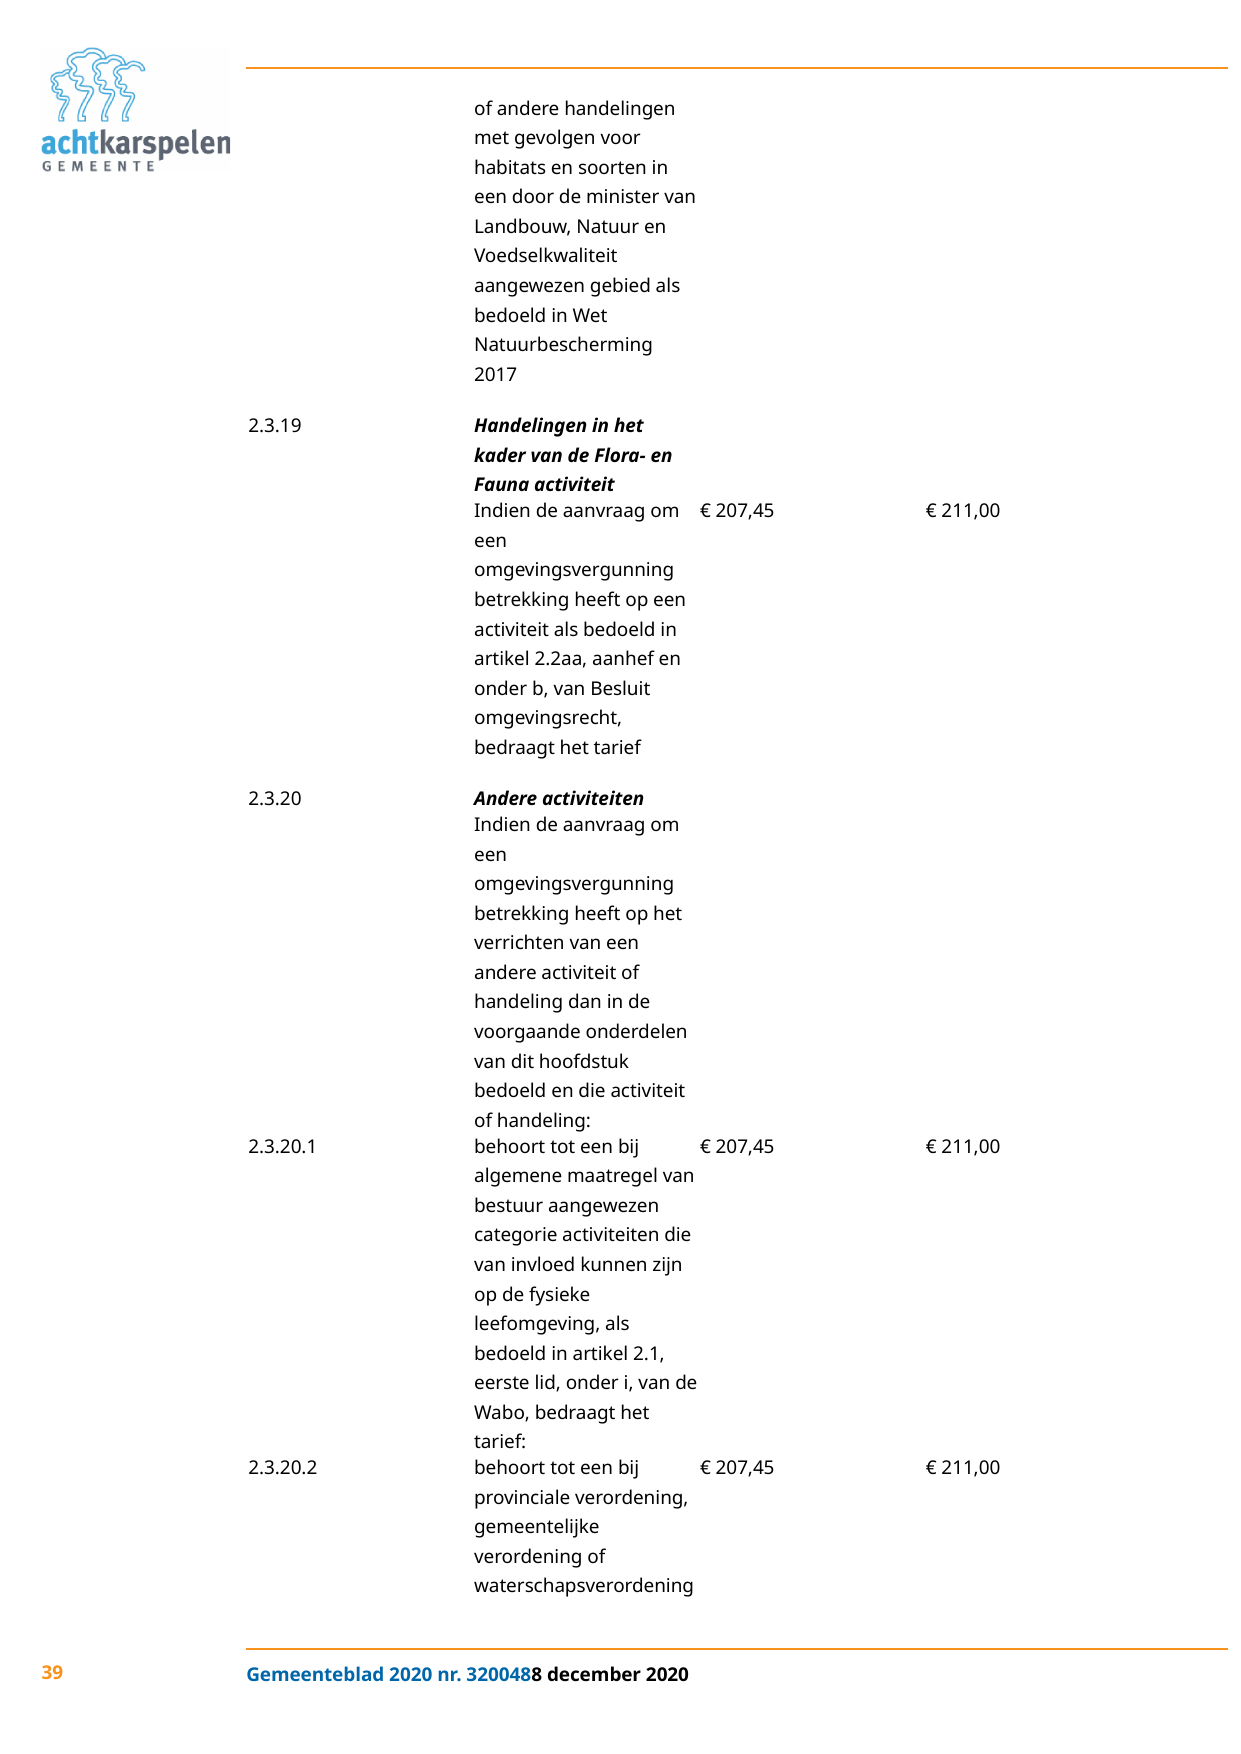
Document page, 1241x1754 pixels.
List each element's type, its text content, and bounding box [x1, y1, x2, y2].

table_cell behoort tot een bij provinciale verordening, gemeentelijke verordening of waterschapsverordening [474, 1454, 700, 1598]
table_cell 2.3.20 [248, 786, 474, 811]
table_cell [926, 786, 1152, 811]
table_cell € 211,00 [926, 1133, 1152, 1454]
table_cell € 207,45 [700, 1133, 926, 1454]
table_cell Indien de aanvraag om een omgevingsvergunning betrekking heeft op het verrichten van een andere activiteit of handeling dan in de voorgaande onderdelen van dit hoofdstuk bedoeld en die activiteit of handeling: [474, 811, 700, 1133]
table_cell 2.3.19 [248, 413, 474, 497]
table_cell [700, 413, 926, 497]
table_cell [248, 387, 474, 412]
table_cell [700, 387, 926, 412]
table_cell Handelingen in het kader van de Flora- en Fauna activiteit [474, 413, 700, 497]
table_cell [700, 811, 926, 1133]
table_cell [700, 760, 926, 786]
table_cell [700, 95, 926, 387]
table_cell € 211,00 [926, 498, 1152, 760]
table_cell Andere activiteiten [474, 786, 700, 811]
table_cell Indien de aanvraag om een omgevingsvergunning betrekking heeft op een activiteit als bedoeld in artikel 2.2aa, aanhef en onder b, van Besluit omgevingsrecht, bedraagt het tarief [474, 498, 700, 760]
table_cell behoort tot een bij algemene maatregel van bestuur aangewezen categorie activiteiten die van invloed kunnen zijn op de fysieke leefomgeving, als bedoeld in artikel 2.1, eerste lid, onder i, van de Wabo, bedraagt het tarief: [474, 1133, 700, 1454]
table_cell € 207,45 [700, 1454, 926, 1598]
table_cell [248, 760, 474, 786]
table_cell [926, 760, 1152, 786]
table_cell € 207,45 [700, 498, 926, 760]
table_cell [926, 811, 1152, 1133]
table_cell [700, 786, 926, 811]
table_cell [474, 387, 700, 412]
table_cell [474, 760, 700, 786]
picture [41, 47, 231, 172]
table_cell of andere handelingen met gevolgen voor habitats en soorten in een door de minister van Landbouw, Natuur en Voedselkwaliteit aangewezen gebied als bedoeld in Wet Natuurbescherming 2017 [474, 95, 700, 387]
table_cell [248, 811, 474, 1133]
table_cell [926, 413, 1152, 497]
table_cell [248, 95, 474, 387]
table_cell [248, 498, 474, 760]
table_cell [926, 95, 1152, 387]
table_cell 2.3.20.2 [248, 1454, 474, 1598]
table_cell [926, 387, 1152, 412]
table_cell 2.3.20.1 [248, 1133, 474, 1454]
table_cell € 211,00 [926, 1454, 1152, 1598]
